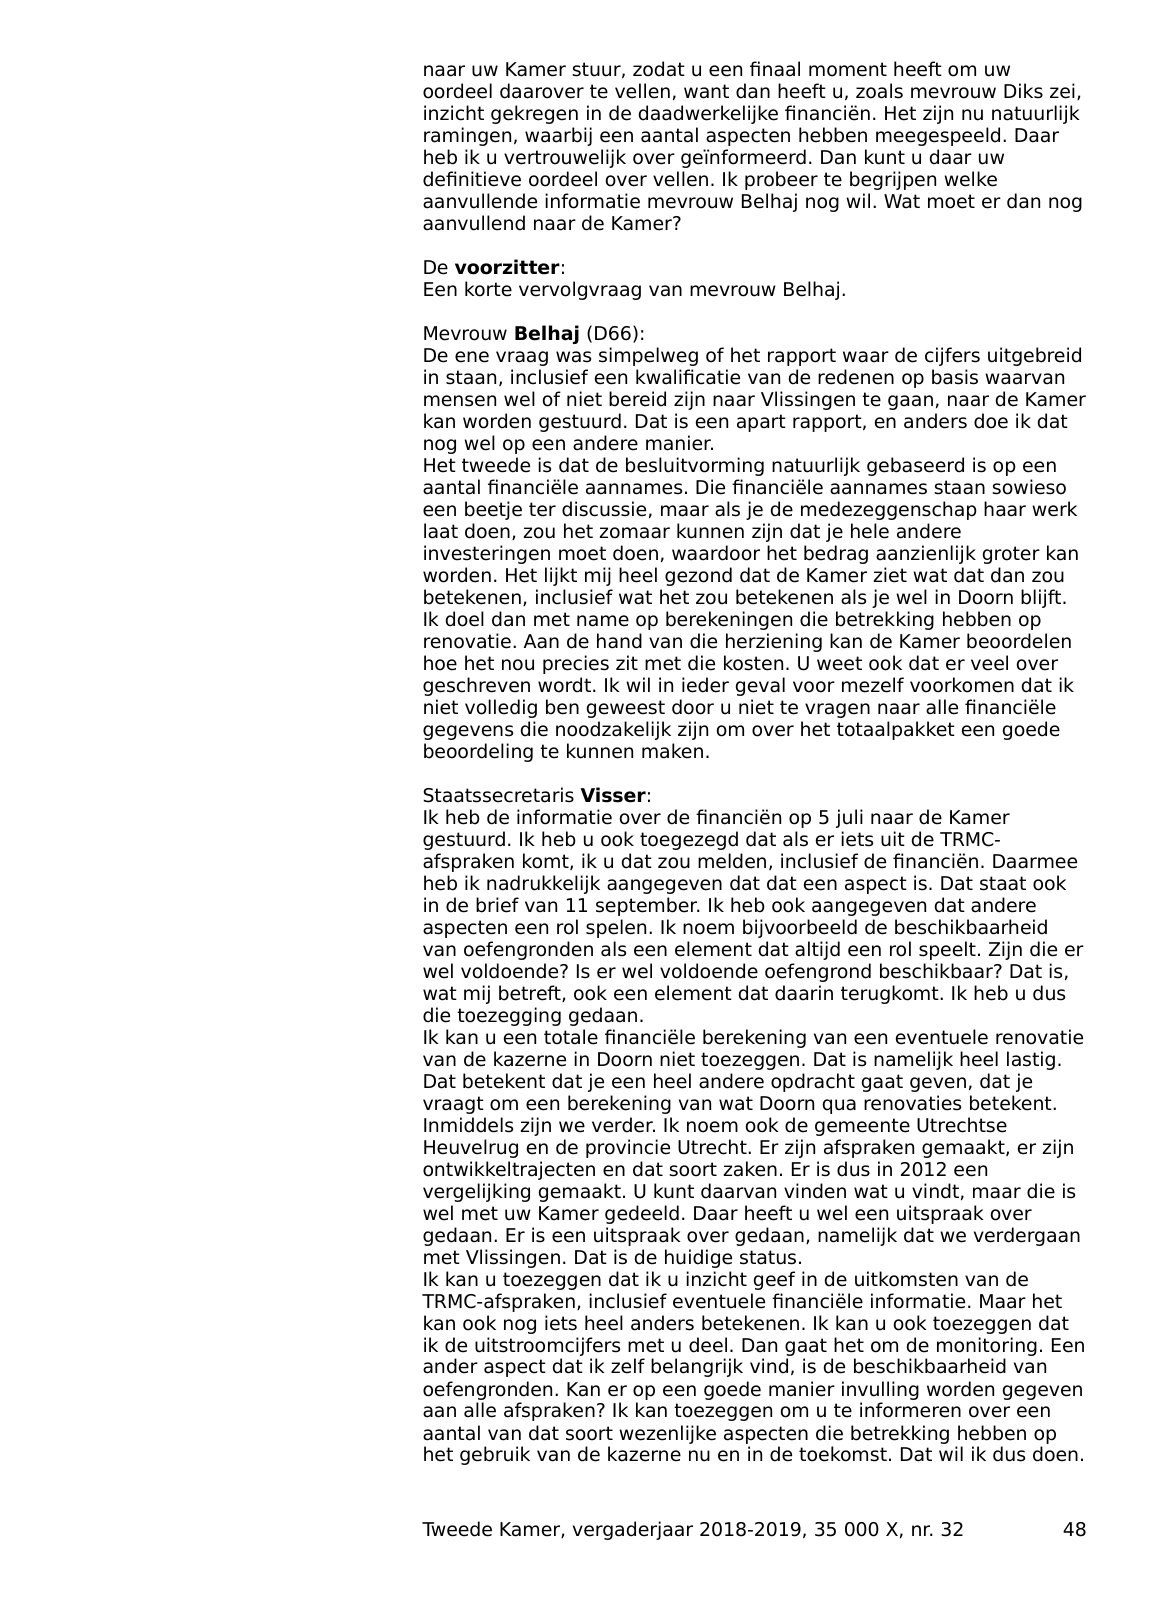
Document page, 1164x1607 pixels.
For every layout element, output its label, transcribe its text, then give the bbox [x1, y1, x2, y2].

text De voorzitter: [422, 257, 1087, 279]
text Ik heb de informatie over de financiën op 5 juli naar de Kamer gestuurd. Ik heb u ook toegezegd dat als er iets uit de TRMC-afspraken komt, ik u dat zou melden, inclusief de financiën. Daarmee heb ik nadrukkelijk aangegeven dat dat een aspect is. Dat staat ook in de brief van 11 september. Ik heb ook aangegeven dat andere aspecten een rol spelen. Ik noem bijvoorbeeld de beschikbaarheid van oefengronden als een element dat altijd een rol speelt. Zijn die er wel voldoende? Is er wel voldoende oefengrond beschikbaar? Dat is, wat mij betreft, ook een element dat daarin terugkomt. Ik heb u dus die toezegging gedaan. [422, 807, 1087, 1027]
text naar uw Kamer stuur, zodat u een finaal moment heeft om uw oordeel daarover te vellen, want dan heeft u, zoals mevrouw Diks zei, inzicht gekregen in de daadwerkelijke financiën. Het zijn nu natuurlijk ramingen, waarbij een aantal aspecten hebben meegespeeld. Daar heb ik u vertrouwelijk over geïnformeerd. Dan kunt u daar uw definitieve oordeel over vellen. Ik probeer te begrijpen welke aanvullende informatie mevrouw Belhaj nog wil. Wat moet er dan nog aanvullend naar de Kamer? [422, 59, 1087, 235]
text Het tweede is dat de besluitvorming natuurlijk gebaseerd is op een aantal financiële aannames. Die financiële aannames staan sowieso een beetje ter discussie, maar als je de medezeggenschap haar werk laat doen, zou het zomaar kunnen zijn dat je hele andere investeringen moet doen, waardoor het bedrag aanzienlijk groter kan worden. Het lijkt mij heel gezond dat de Kamer ziet wat dat dan zou betekenen, inclusief wat het zou betekenen als je wel in Doorn blijft. Ik doel dan met name op berekeningen die betrekking hebben op renovatie. Aan de hand van die herziening kan de Kamer beoordelen hoe het nou precies zit met die kosten. U weet ook dat er veel over geschreven wordt. Ik wil in ieder geval voor mezelf voorkomen dat ik niet volledig ben geweest door u niet te vragen naar alle financiële gegevens die noodzakelijk zijn om over het totaalpakket een goede beoordeling te kunnen maken. [422, 455, 1087, 763]
text Ik kan u een totale financiële berekening van een eventuele renovatie van de kazerne in Doorn niet toezeggen. Dat is namelijk heel lastig. Dat betekent dat je een heel andere opdracht gaat geven, dat je vraagt om een berekening van wat Doorn qua renovaties betekent. Inmiddels zijn we verder. Ik noem ook de gemeente Utrechtse Heuvelrug en de provincie Utrecht. Er zijn afspraken gemaakt, er zijn ontwikkeltrajecten en dat soort zaken. Er is dus in 2012 een vergelijking gemaakt. U kunt daarvan vinden wat u vindt, maar die is wel met uw Kamer gedeeld. Daar heeft u wel een uitspraak over gedaan. Er is een uitspraak over gedaan, namelijk dat we verdergaan met Vlissingen. Dat is de huidige status. [422, 1027, 1087, 1268]
text Staatssecretaris Visser: [422, 785, 1087, 807]
text Ik kan u toezeggen dat ik u inzicht geef in de uitkomsten van de TRMC-afspraken, inclusief eventuele financiële informatie. Maar het kan ook nog iets heel anders betekenen. Ik kan u ook toezeggen dat ik de uitstroomcijfers met u deel. Dan gaat het om de monitoring. Een ander aspect dat ik zelf belangrijk vind, is de beschikbaarheid van oefengronden. Kan er op een goede manier invulling worden gegeven aan alle afspraken? Ik kan toezeggen om u te informeren over een aantal van dat soort wezenlijke aspecten die betrekking hebben op het gebruik van de kazerne nu en in de toekomst. Dat wil ik dus doen. [422, 1268, 1087, 1466]
text Een korte vervolgvraag van mevrouw Belhaj. [422, 279, 1087, 301]
text De ene vraag was simpelweg of het rapport waar de cijfers uitgebreid in staan, inclusief een kwalificatie van de redenen op basis waarvan mensen wel of niet bereid zijn naar Vlissingen te gaan, naar de Kamer kan worden gestuurd. Dat is een apart rapport, en anders doe ik dat nog wel op een andere manier. [422, 345, 1087, 455]
text Mevrouw Belhaj (D66): [422, 323, 1087, 345]
